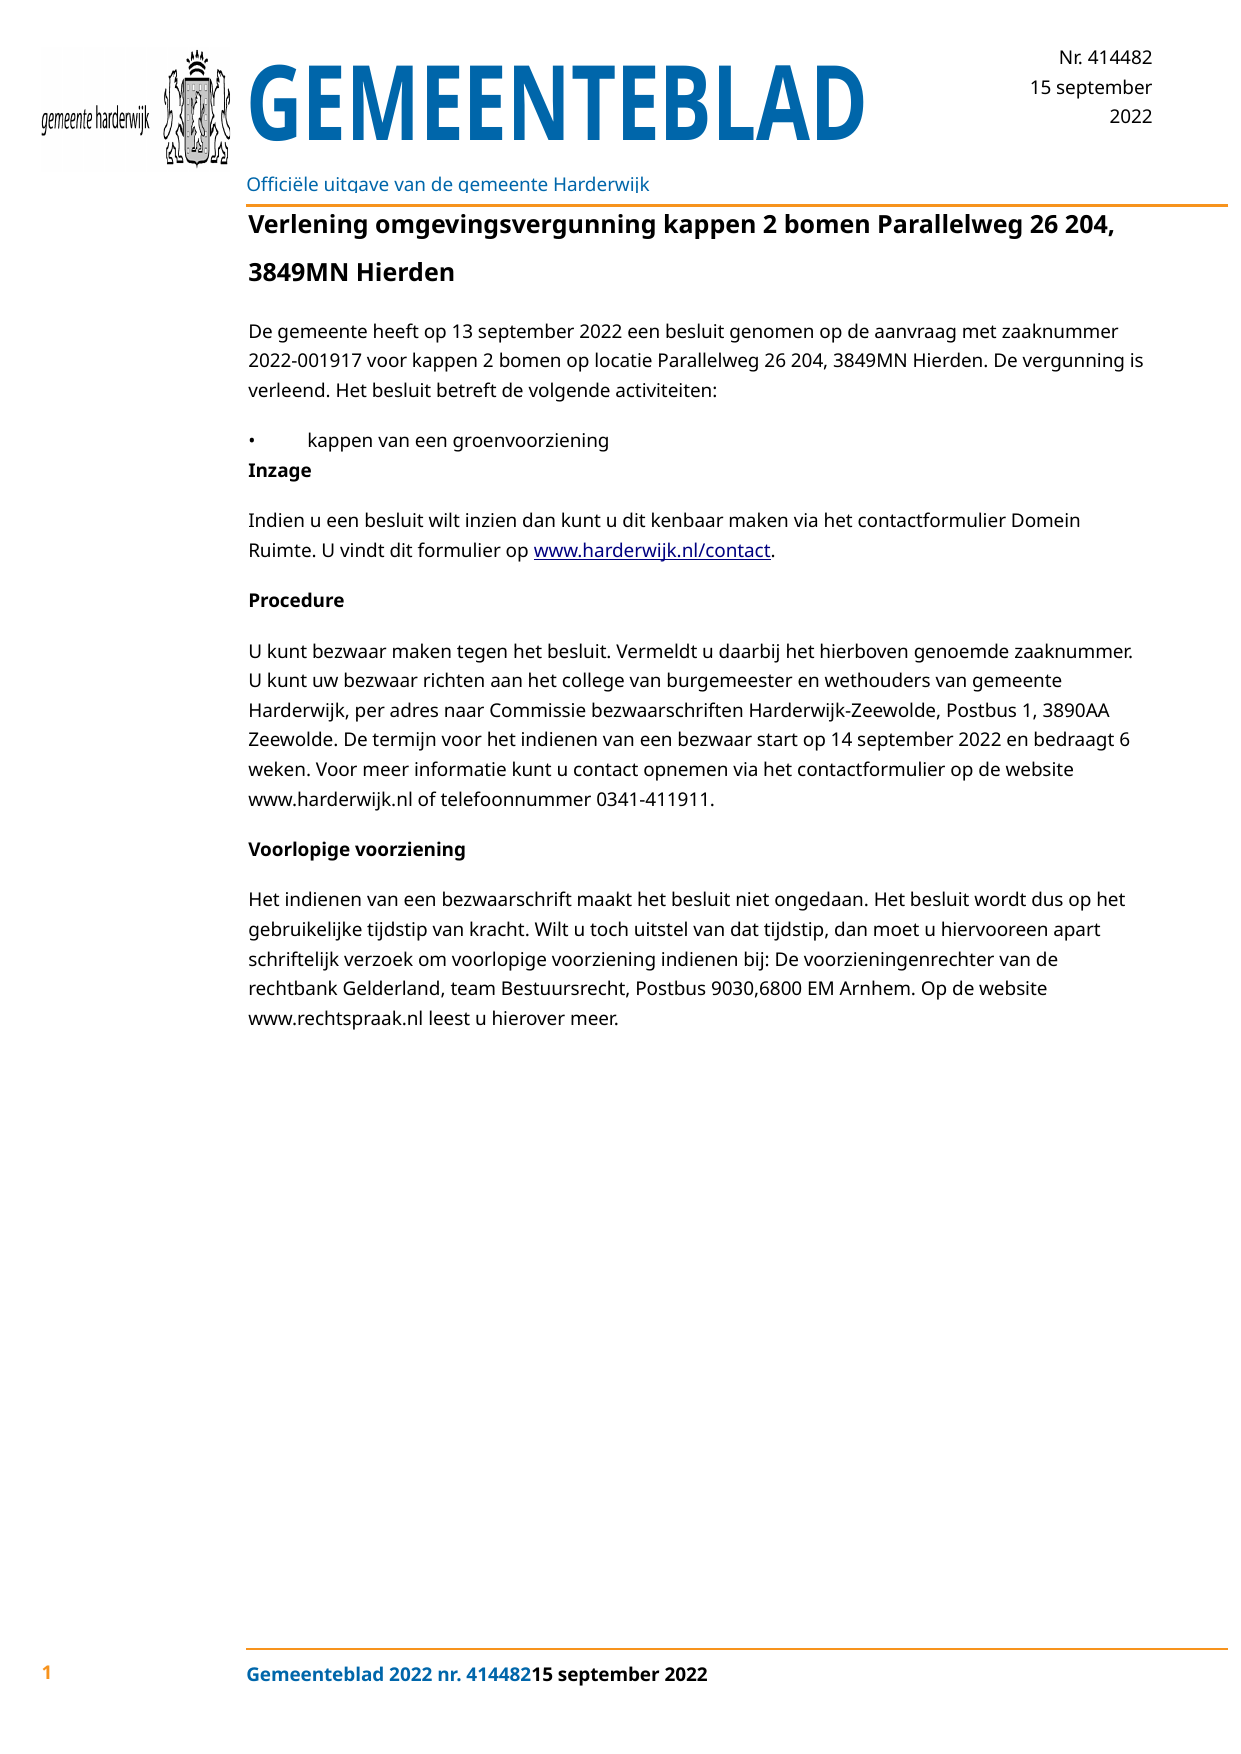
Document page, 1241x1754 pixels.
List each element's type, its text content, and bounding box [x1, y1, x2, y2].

text Voorlopige voorziening [248, 836, 1152, 862]
text Inzage [248, 457, 1152, 483]
text Procedure [248, 587, 1152, 613]
text U kunt bezwaar maken tegen het besluit. Vermeldt u daarbij het hierboven genoemde zaaknummer. U kunt uw bezwaar richten aan het college van burgemeester en wethouders van gemeente Harderwijk, per adres naar Commissie bezwaarschriften Harderwijk-Zeewolde, Postbus 1, 3890AA Zeewolde. De termijn voor het indienen van een bezwaar start op 14 september 2022 en bedraagt 6 weken. Voor meer informatie kunt u contact opnemen via het contactformulier op de website www.harderwijk.nl of telefoonnummer 0341-411911. [248, 638, 1152, 812]
picture [41, 47, 231, 172]
text Verlening omgevingsvergunning kappen 2 bomen Parallelweg 26 204, 3849MN Hierden [248, 207, 1152, 288]
text De gemeente heeft op 13 september 2022 een besluit genomen op de aanvraag met zaaknummer 2022-001917 voor kappen 2 bomen op locatie Parallelweg 26 204, 3849MN Hierden. De vergunning is verleend. Het besluit betreft de volgende activiteiten: [248, 318, 1152, 403]
text Het indienen van een bezwaarschrift maakt het besluit niet ongedaan. Het besluit wordt dus op het gebruikelijke tijdstip van kracht. Wilt u toch uitstel van dat tijdstip, dan moet u hiervooreen apart schriftelijk verzoek om voorlopige voorziening indienen bij: De voorzieningenrechter van de rechtbank Gelderland, team Bestuursrecht, Postbus 9030,6800 EM Arnhem. Op de website www.rechtspraak.nl leest u hierover meer. [248, 887, 1152, 1031]
text Indien u een besluit wilt inzien dan kunt u dit kenbaar maken via het contactformulier Domein Ruimte. U vindt dit formulier op www.harderwijk.nl/contact. [248, 507, 1152, 563]
list kappen van een groenvoorziening [248, 427, 1152, 453]
